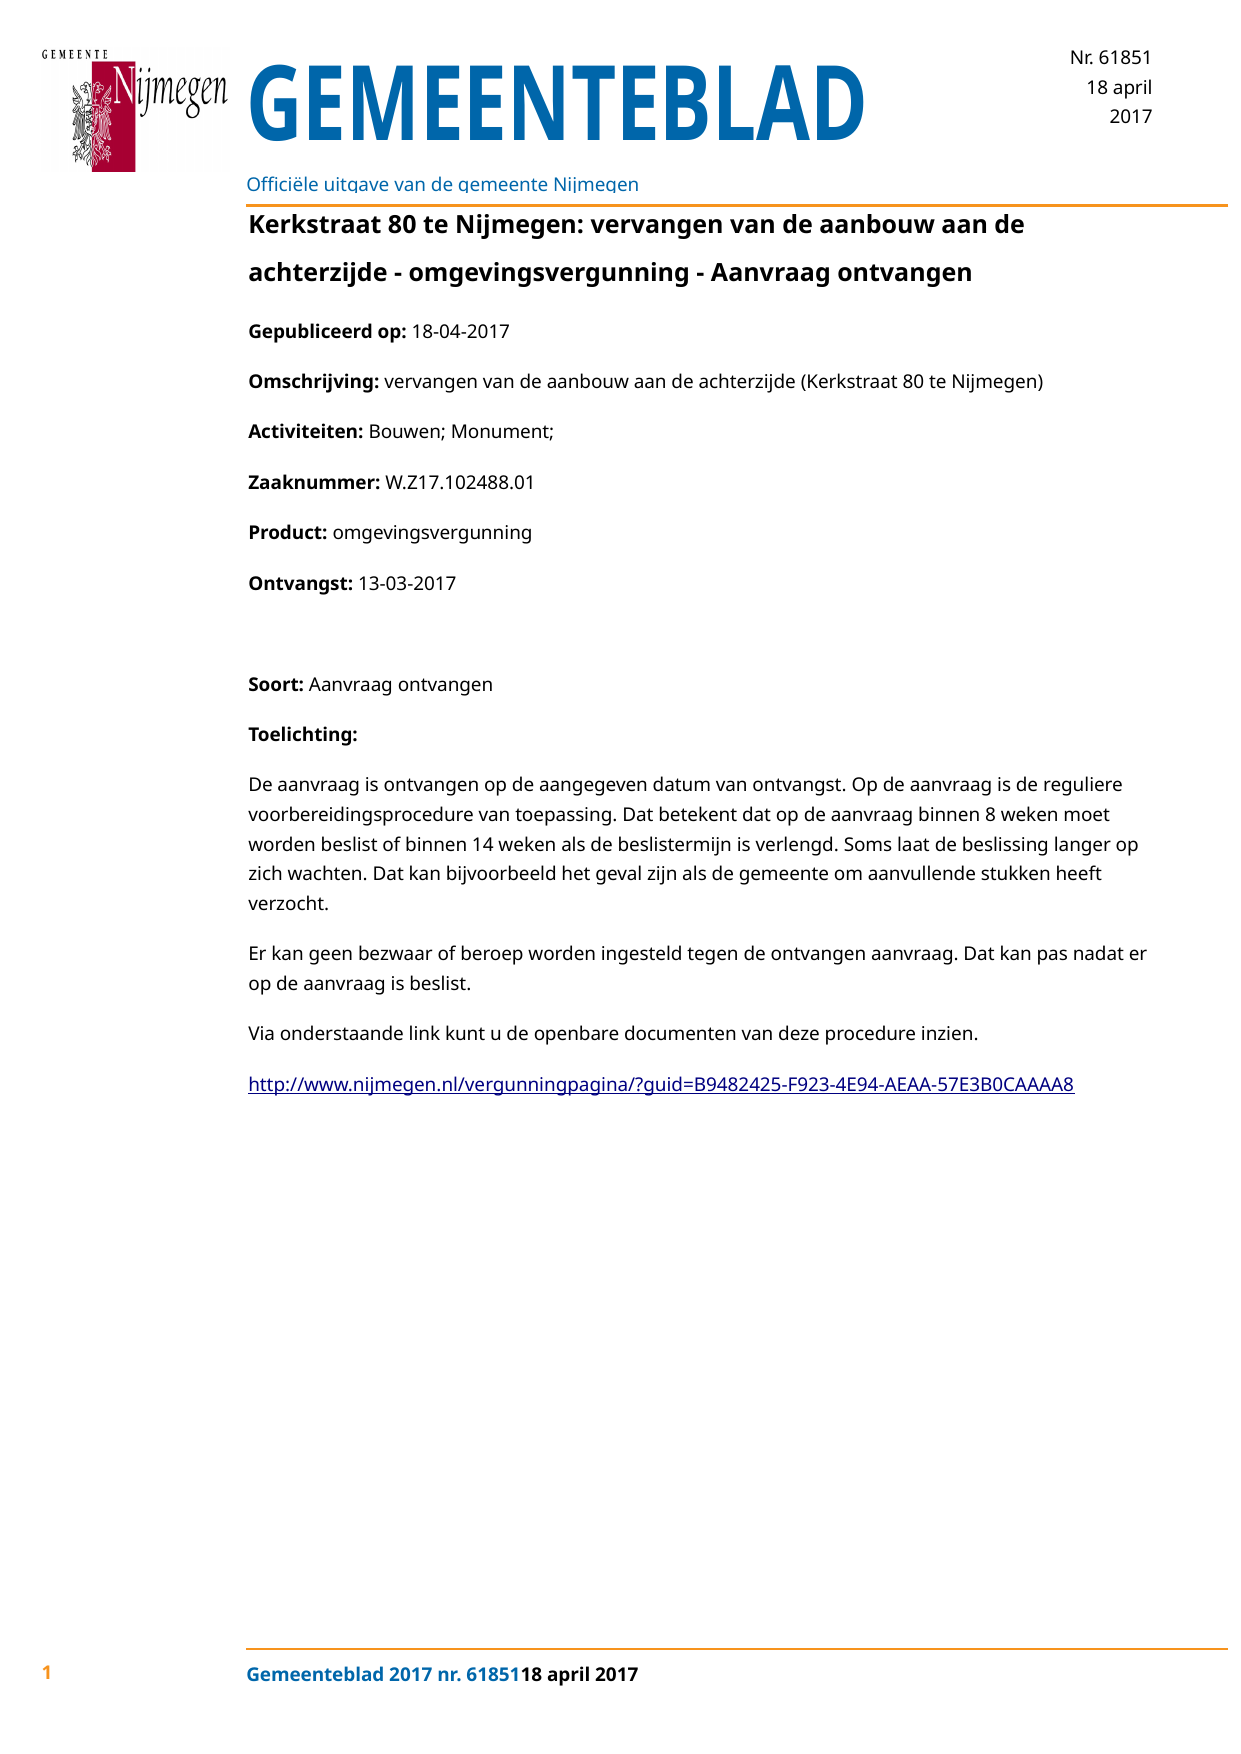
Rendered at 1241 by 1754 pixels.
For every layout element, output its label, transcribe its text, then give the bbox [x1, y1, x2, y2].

text Via onderstaande link kunt u de openbare documenten van deze procedure inzien. [248, 1020, 1152, 1046]
text Soort: Aanvraag ontvangen [248, 671, 1152, 697]
text De aanvraag is ontvangen op de aangegeven datum van ontvangst. Op de aanvraag is de reguliere voorbereidingsprocedure van toepassing. Dat betekent dat op de aanvraag binnen 8 weken moet worden beslist of binnen 14 weken als de beslistermijn is verlengd. Soms laat de beslissing langer op zich wachten. Dat kan bijvoorbeeld het geval zijn als de gemeente om aanvullende stukken heeft verzocht. [248, 772, 1152, 916]
text Kerkstraat 80 te Nijmegen: vervangen van de aanbouw aan de achterzijde - omgevingsvergunning - Aanvraag ontvangen [248, 207, 1152, 288]
text Omschrijving: vervangen van de aanbouw aan de achterzijde (Kerkstraat 80 te Nijmegen) [248, 368, 1152, 394]
picture [41, 47, 231, 172]
text Gepubliceerd op: 18-04-2017 [248, 318, 1152, 344]
text http://www.nijmegen.nl/vergunningpagina/?guid=B9482425-F923-4E94-AEAA-57E3B0CAAAA8 [248, 1071, 1152, 1097]
text Toelichting: [248, 721, 1152, 747]
text Er kan geen bezwaar of beroep worden ingesteld tegen de ontvangen aanvraag. Dat kan pas nadat er op de aanvraag is beslist. [248, 940, 1152, 996]
text Activiteiten: Bouwen; Monument; [248, 419, 1152, 444]
text Product: omgevingsvergunning [248, 519, 1152, 545]
text Ontvangst: 13-03-2017 [248, 570, 1152, 596]
text Zaaknummer: W.Z17.102488.01 [248, 469, 1152, 495]
